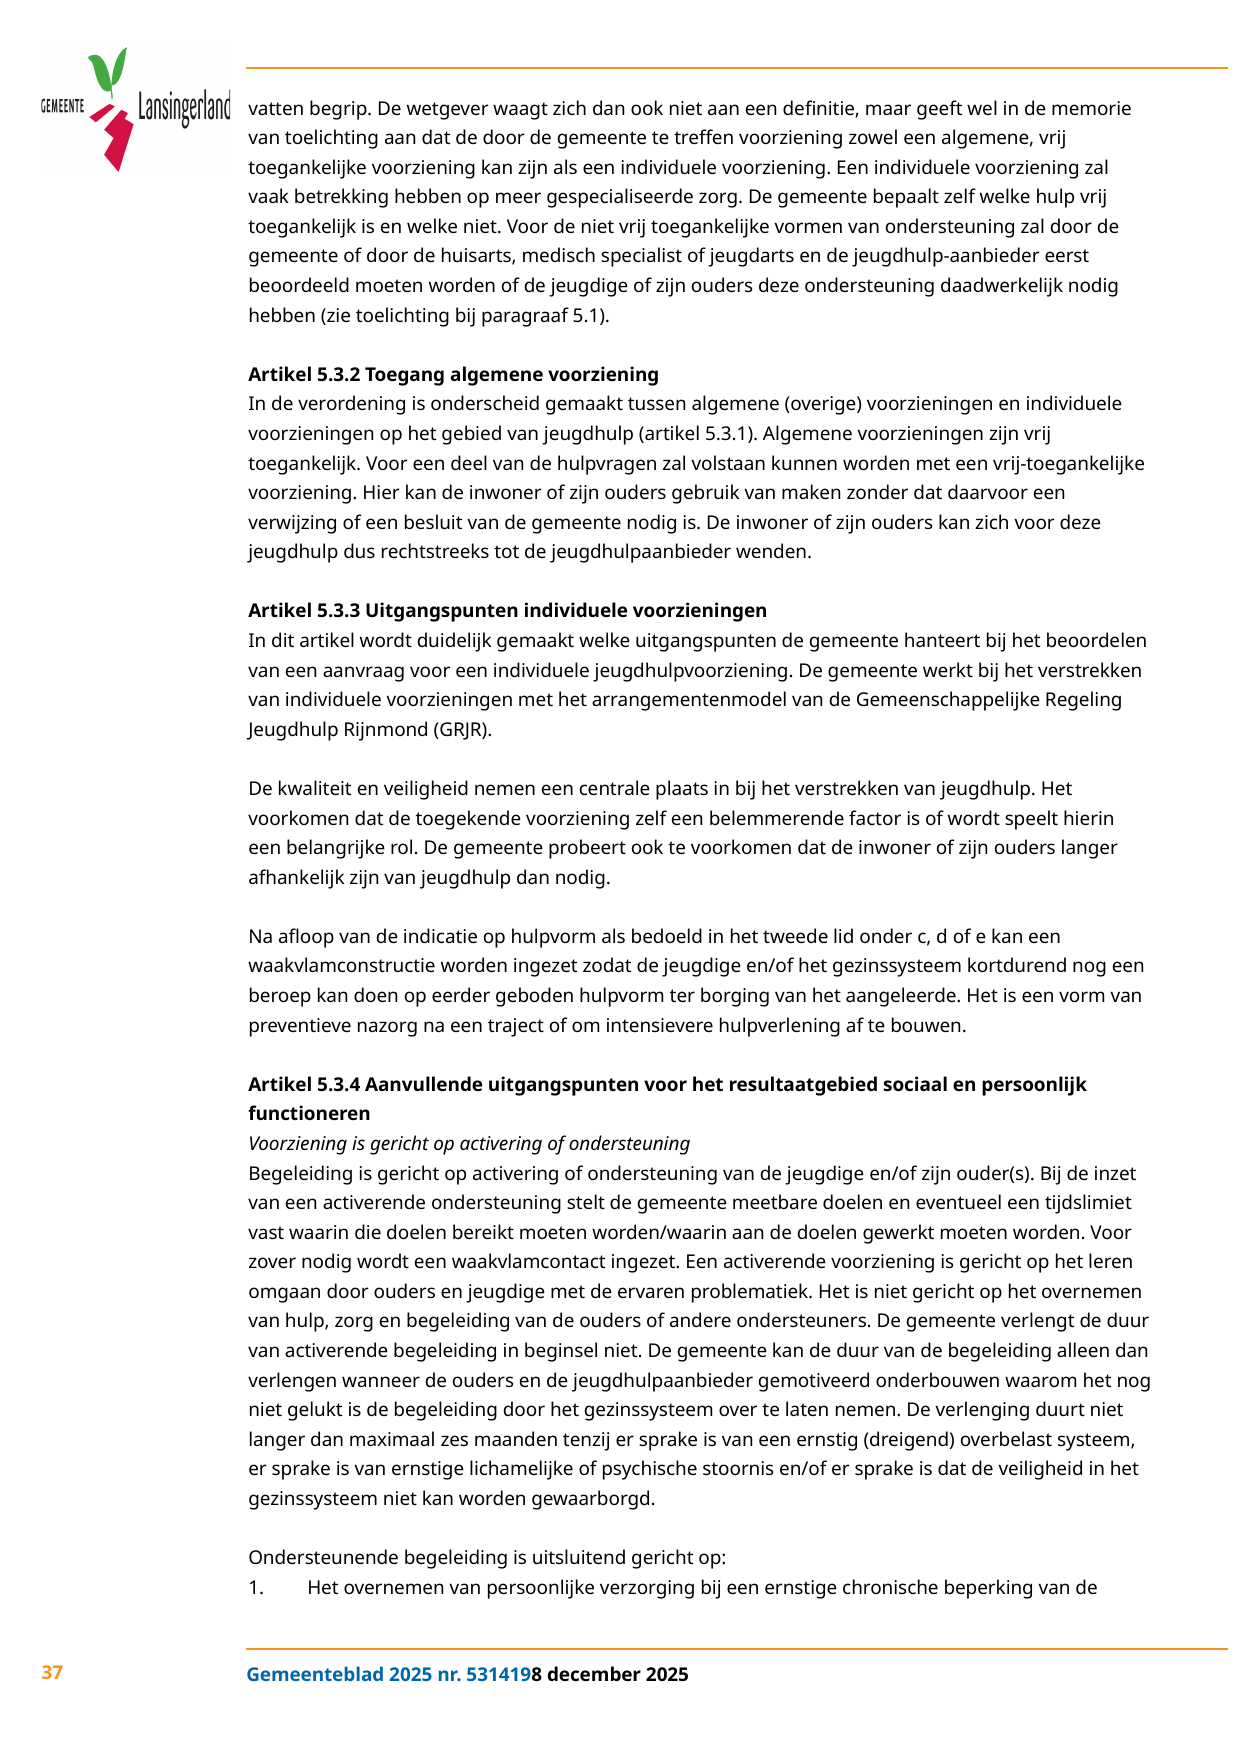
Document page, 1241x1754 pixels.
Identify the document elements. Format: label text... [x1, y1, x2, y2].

text Ondersteunende begeleiding is uitsluitend gericht op: [248, 1544, 1152, 1570]
text Begeleiding is gericht op activering of ondersteuning van de jeugdige en/of zijn ouder(s). Bij de inzet van een activerende ondersteuning stelt de gemeente meetbare doelen en eventueel een tijdslimiet vast waarin die doelen bereikt moeten worden/waarin aan de doelen gewerkt moeten worden. Voor zover nodig wordt een waakvlamcontact ingezet. Een activerende voorziening is gericht op het leren omgaan door ouders en jeugdige met de ervaren problematiek. Het is niet gericht op het overnemen van hulp, zorg en begeleiding van de ouders of andere ondersteuners. De gemeente verlengt de duur van activerende begeleiding in beginsel niet. De gemeente kan de duur van de begeleiding alleen dan verlengen wanneer de ouders en de jeugdhulpaanbieder gemotiveerd onderbouwen waarom het nog niet gelukt is de begeleiding door het gezinssysteem over te laten nemen. De verlenging duurt niet langer dan maximaal zes maanden tenzij er sprake is van een ernstig (dreigend) overbelast systeem, er sprake is van ernstige lichamelijke of psychische stoornis en/of er sprake is dat de veiligheid in het gezinssysteem niet kan worden gewaarborgd. [248, 1160, 1152, 1511]
text In de verordening is onderscheid gemaakt tussen algemene (overige) voorzieningen en individuele voorzieningen op het gebied van jeugdhulp (artikel 5.3.1). Algemene voorzieningen zijn vrij toegankelijk. Voor een deel van de hulpvragen zal volstaan kunnen worden met een vrij-toegankelijke voorziening. Hier kan de inwoner of zijn ouders gebruik van maken zonder dat daarvoor een verwijzing of een besluit van de gemeente nodig is. De inwoner of zijn ouders kan zich voor deze jeugdhulp dus rechtstreeks tot de jeugdhulpaanbieder wenden. [248, 391, 1152, 564]
text Artikel 5.3.2 Toegang algemene voorziening [248, 361, 1152, 387]
text In dit artikel wordt duidelijk gemaakt welke uitgangspunten de gemeente hanteert bij het beoordelen van een aanvraag voor een individuele jeugdhulpvoorziening. De gemeente werkt bij het verstrekken van individuele voorzieningen met het arrangementenmodel van de Gemeenschappelijke Regeling Jeugdhulp Rijnmond (GRJR). [248, 627, 1152, 742]
picture [41, 47, 231, 172]
list Het overnemen van persoonlijke verzorging bij een ernstige chronische beperking van de [248, 1574, 1152, 1600]
text vatten begrip. De wetgever waagt zich dan ook niet aan een definitie, maar geeft wel in de memorie van toelichting aan dat de door de gemeente te treffen voorziening zowel een algemene, vrij toegankelijke voorziening kan zijn als een individuele voorziening. Een individuele voorziening zal vaak betrekking hebben op meer gespecialiseerde zorg. De gemeente bepaalt zelf welke hulp vrij toegankelijk is en welke niet. Voor de niet vrij toegankelijke vormen van ondersteuning zal door de gemeente of door de huisarts, medisch specialist of jeugdarts en de jeugdhulp-aanbieder eerst beoordeeld moeten worden of de jeugdige of zijn ouders deze ondersteuning daadwerkelijk nodig hebben (zie toelichting bij paragraaf 5.1). [248, 95, 1152, 328]
text Na afloop van de indicatie op hulpvorm als bedoeld in het tweede lid onder c, d of e kan een waakvlamconstructie worden ingezet zodat de jeugdige en/of het gezinssysteem kortdurend nog een beroep kan doen op eerder geboden hulpvorm ter borging van het aangeleerde. Het is een vorm van preventieve nazorg na een traject of om intensievere hulpverlening af te bouwen. [248, 923, 1152, 1038]
text Artikel 5.3.3 Uitgangspunten individuele voorzieningen [248, 598, 1152, 623]
text De kwaliteit en veiligheid nemen een centrale plaats in bij het verstrekken van jeugdhulp. Het voorkomen dat de toegekende voorziening zelf een belemmerende factor is of wordt speelt hierin een belangrijke rol. De gemeente probeert ook te voorkomen dat de inwoner of zijn ouders langer afhankelijk zijn van jeugdhulp dan nodig. [248, 775, 1152, 890]
text Voorziening is gericht op activering of ondersteuning [248, 1130, 1152, 1156]
text Artikel 5.3.4 Aanvullende uitgangspunten voor het resultaatgebied sociaal en persoonlijk functioneren [248, 1071, 1152, 1126]
